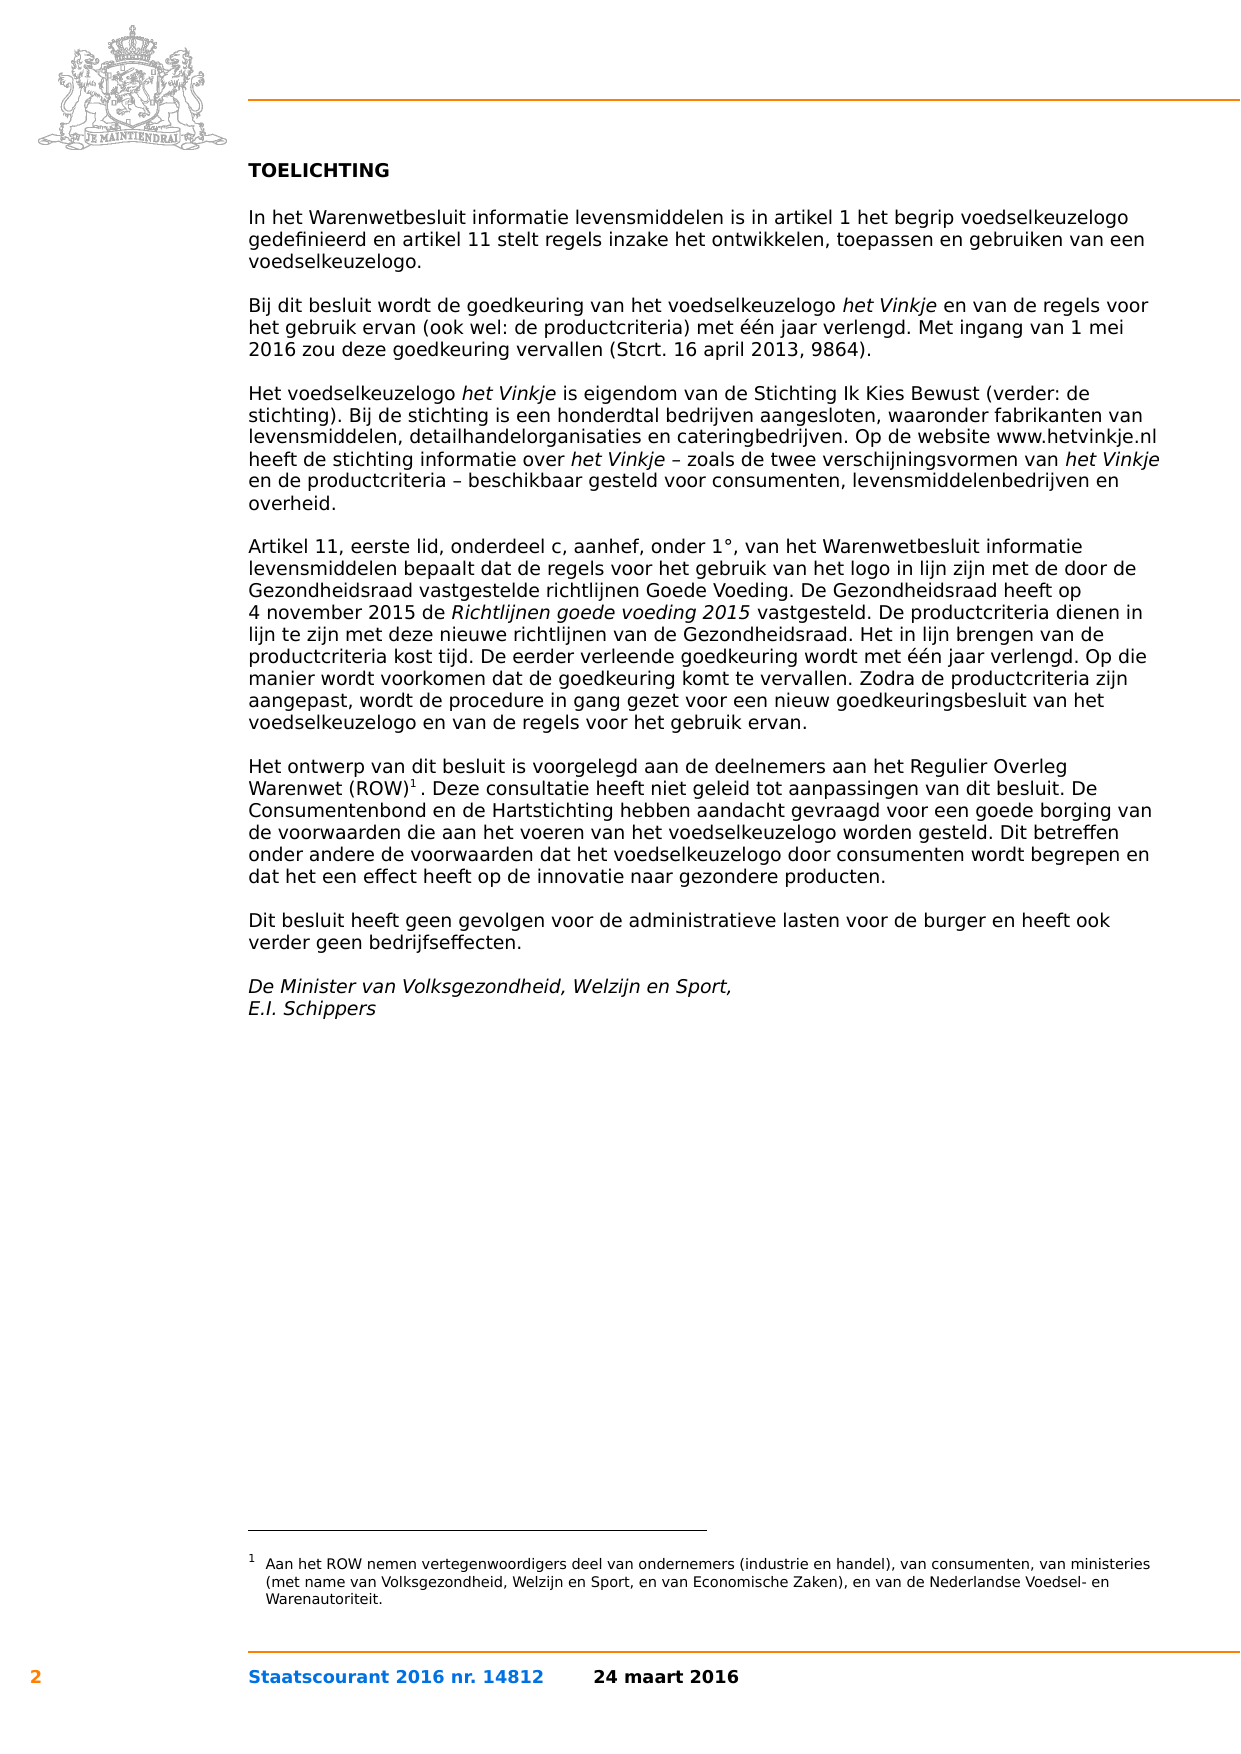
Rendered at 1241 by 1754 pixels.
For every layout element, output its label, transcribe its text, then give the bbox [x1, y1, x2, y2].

text Het voedselkeuzelogo het Vinkje is eigendom van de Stichting Ik Kies Bewust (verder: de stichting). Bij de stichting is een honderdtal bedrijven aangesloten, waaronder fabrikanten van levensmiddelen, detailhandelorganisaties en cateringbedrijven. Op de website www.hetvinkje.nl heeft de stichting informatie over het Vinkje – zoals de twee verschijningsvormen van het Vinkje en de productcriteria – beschikbaar gesteld voor consumenten, levensmiddelenbedrijven en overheid. [248, 382, 1163, 514]
subtitle TOELICHTING [248, 160, 1163, 182]
text Bij dit besluit wordt de goedkeuring van het voedselkeuzelogo het Vinkje en van de regels voor het gebruik ervan (ook wel: de productcriteria) met één jaar verlengd. Met ingang van 1 mei 2016 zou deze goedkeuring vervallen (Stcrt. 16 april 2013, 9864). [248, 295, 1163, 361]
text Het ontwerp van dit besluit is voorgelegd aan de deelnemers aan het Regulier Overleg Warenwet (ROW). Deze consultatie heeft niet geleid tot aanpassingen van dit besluit. De Consumentenbond en de Hartstichting hebben aandacht gevraagd voor een goede borging van de voorwaarden die aan het voeren van het voedselkeuzelogo worden gesteld. Dit betreffen onder andere de voorwaarden dat het voedselkeuzelogo door consumenten wordt begrepen en dat het een effect heeft op de innovatie naar gezondere producten. [248, 756, 1163, 888]
text Artikel 11, eerste lid, onderdeel c, aanhef, onder 1°, van het Warenwetbesluit informatie levensmiddelen bepaalt dat de regels voor het gebruik van het logo in lijn zijn met de door de Gezondheidsraad vastgestelde richtlijnen Goede Voeding. De Gezondheidsraad heeft op 4 november 2015 de Richtlijnen goede voeding 2015 vastgesteld. De productcriteria dienen in lijn te zijn met deze nieuwe richtlijnen van de Gezondheidsraad. Het in lijn brengen van de productcriteria kost tijd. De eerder verleende goedkeuring wordt met één jaar verlengd. Op die manier wordt voorkomen dat de goedkeuring komt te vervallen. Zodra de productcriteria zijn aangepast, wordt de procedure in gang gezet voor een nieuw goedkeuringsbesluit van het voedselkeuzelogo en van de regels voor het gebruik ervan. [248, 536, 1163, 734]
picture [38, 25, 227, 150]
text In het Warenwetbesluit informatie levensmiddelen is in artikel 1 het begrip voedselkeuzelogo gedefinieerd en artikel 11 stelt regels inzake het ontwikkelen, toepassen en gebruiken van een voedselkeuzelogo. [248, 207, 1163, 273]
text Aan het ROW nemen vertegenwoordigers deel van ondernemers (industrie en handel), van consumenten, van ministeries (met name van Volksgezondheid, Welzijn en Sport, en van Economische Zaken), en van de Nederlandse Voedsel- en Warenautoriteit. [248, 1552, 1163, 1608]
text De Minister van Volksgezondheid, Welzijn en Sport, E.I. Schippers [248, 976, 1163, 1019]
text Dit besluit heeft geen gevolgen voor de administratieve lasten voor de burger en heeft ook verder geen bedrijfseffecten. [248, 910, 1163, 954]
